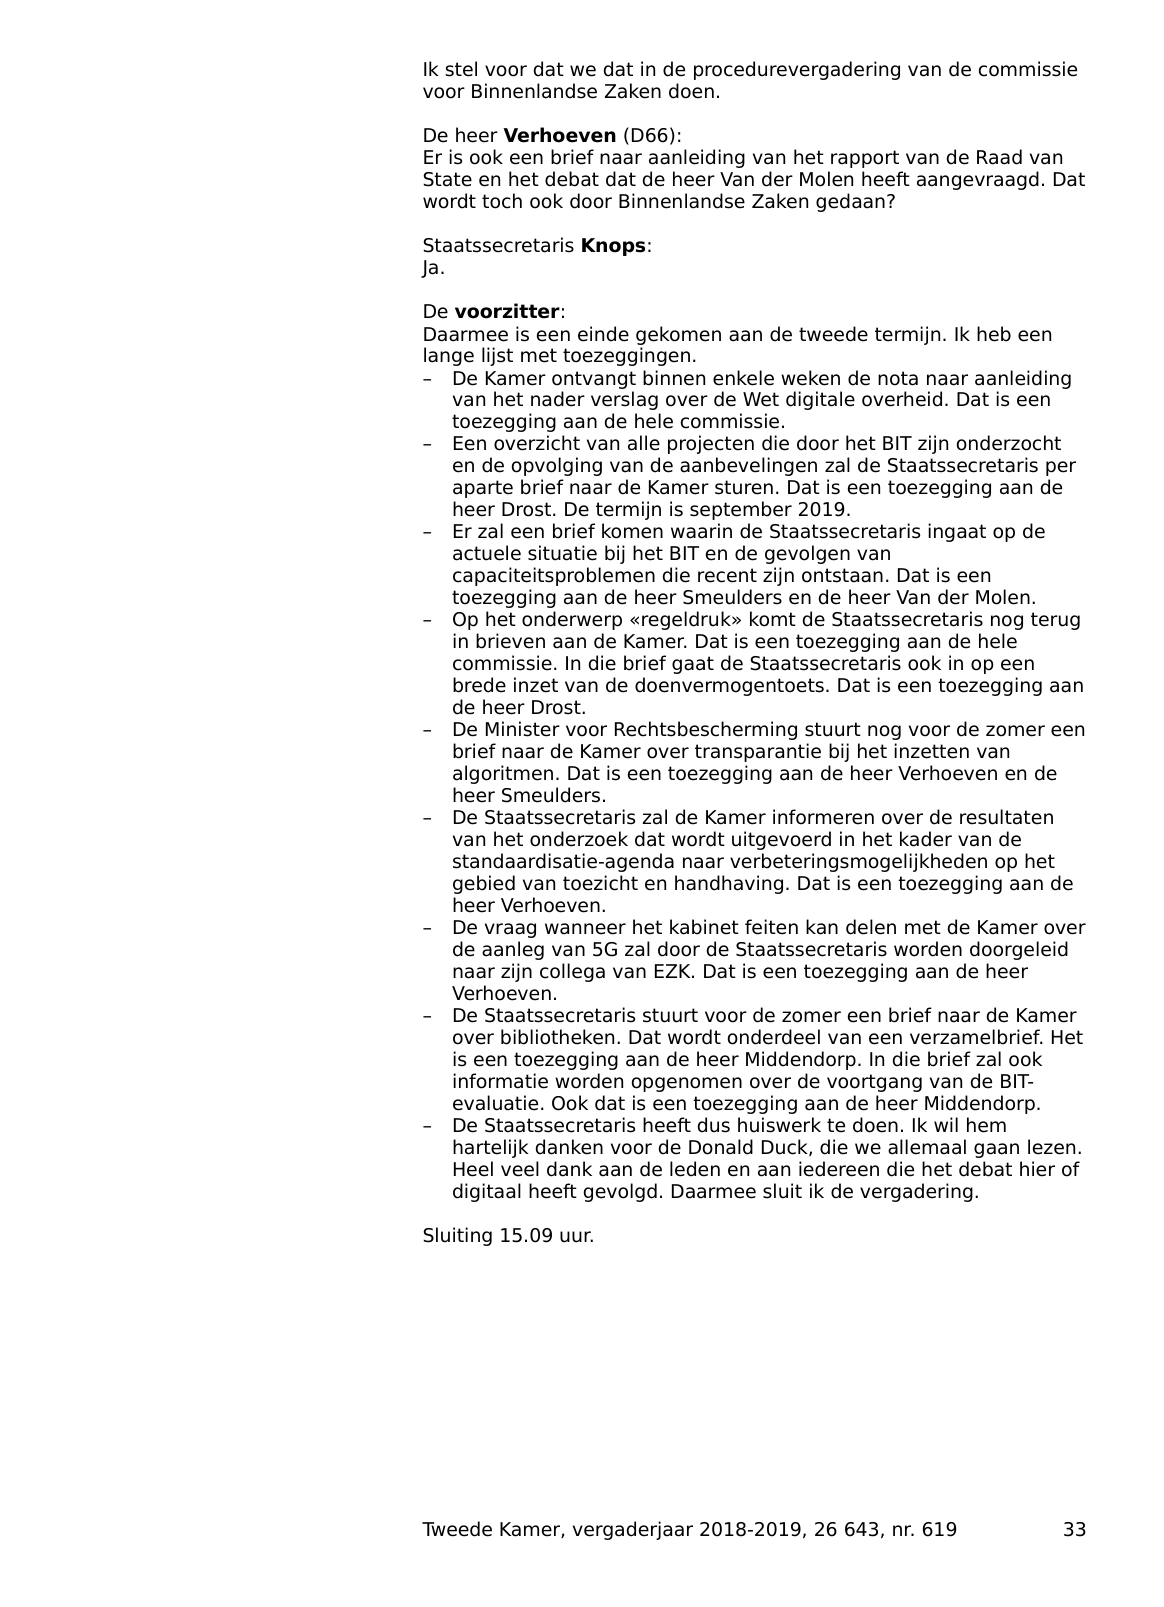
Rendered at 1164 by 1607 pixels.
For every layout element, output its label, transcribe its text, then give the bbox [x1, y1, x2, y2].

text Daarmee is een einde gekomen aan de tweede termijn. Ik heb een lange lijst met toezeggingen. [422, 323, 1087, 367]
text Ja. [422, 257, 1087, 279]
text – De Staatssecretaris stuurt voor de zomer een brief naar de Kamer over bibliotheken. Dat wordt onderdeel van een verzamelbrief. Het is een toezegging aan de heer Middendorp. In die brief zal ook informatie worden opgenomen over de voortgang van de BIT-evaluatie. Ook dat is een toezegging aan de heer Middendorp. [422, 1005, 1087, 1115]
text De heer Verhoeven (D66): [422, 125, 1087, 147]
text Er is ook een brief naar aanleiding van het rapport van de Raad van State en het debat dat de heer Van der Molen heeft aangevraagd. Dat wordt toch ook door Binnenlandse Zaken gedaan? [422, 147, 1087, 213]
text – Er zal een brief komen waarin de Staatssecretaris ingaat op de actuele situatie bij het BIT en de gevolgen van capaciteitsproblemen die recent zijn ontstaan. Dat is een toezegging aan de heer Smeulders en de heer Van der Molen. [422, 521, 1087, 609]
text – De Staatssecretaris zal de Kamer informeren over de resultaten van het onderzoek dat wordt uitgevoerd in het kader van de standaardisatie-agenda naar verbeteringsmogelijkheden op het gebied van toezicht en handhaving. Dat is een toezegging aan de heer Verhoeven. [422, 807, 1087, 917]
text – De Kamer ontvangt binnen enkele weken de nota naar aanleiding van het nader verslag over de Wet digitale overheid. Dat is een toezegging aan de hele commissie. [422, 367, 1087, 433]
text Ik stel voor dat we dat in de procedurevergadering van de commissie voor Binnenlandse Zaken doen. [422, 59, 1087, 103]
text – De Staatssecretaris heeft dus huiswerk te doen. Ik wil hem hartelijk danken voor de Donald Duck, die we allemaal gaan lezen. Heel veel dank aan de leden en aan iedereen die het debat hier of digitaal heeft gevolgd. Daarmee sluit ik de vergadering. [422, 1115, 1087, 1203]
text Sluiting 15.09 uur. [422, 1225, 1087, 1247]
text – De Minister voor Rechtsbescherming stuurt nog voor de zomer een brief naar de Kamer over transparantie bij het inzetten van algoritmen. Dat is een toezegging aan de heer Verhoeven en de heer Smeulders. [422, 719, 1087, 807]
text – De vraag wanneer het kabinet feiten kan delen met de Kamer over de aanleg van 5G zal door de Staatssecretaris worden doorgeleid naar zijn collega van EZK. Dat is een toezegging aan de heer Verhoeven. [422, 917, 1087, 1005]
text – Een overzicht van alle projecten die door het BIT zijn onderzocht en de opvolging van de aanbevelingen zal de Staatssecretaris per aparte brief naar de Kamer sturen. Dat is een toezegging aan de heer Drost. De termijn is september 2019. [422, 433, 1087, 521]
text – Op het onderwerp «regeldruk» komt de Staatssecretaris nog terug in brieven aan de Kamer. Dat is een toezegging aan de hele commissie. In die brief gaat de Staatssecretaris ook in op een brede inzet van de doenvermogentoets. Dat is een toezegging aan de heer Drost. [422, 609, 1087, 719]
text De voorzitter: [422, 301, 1087, 323]
text Staatssecretaris Knops: [422, 235, 1087, 257]
